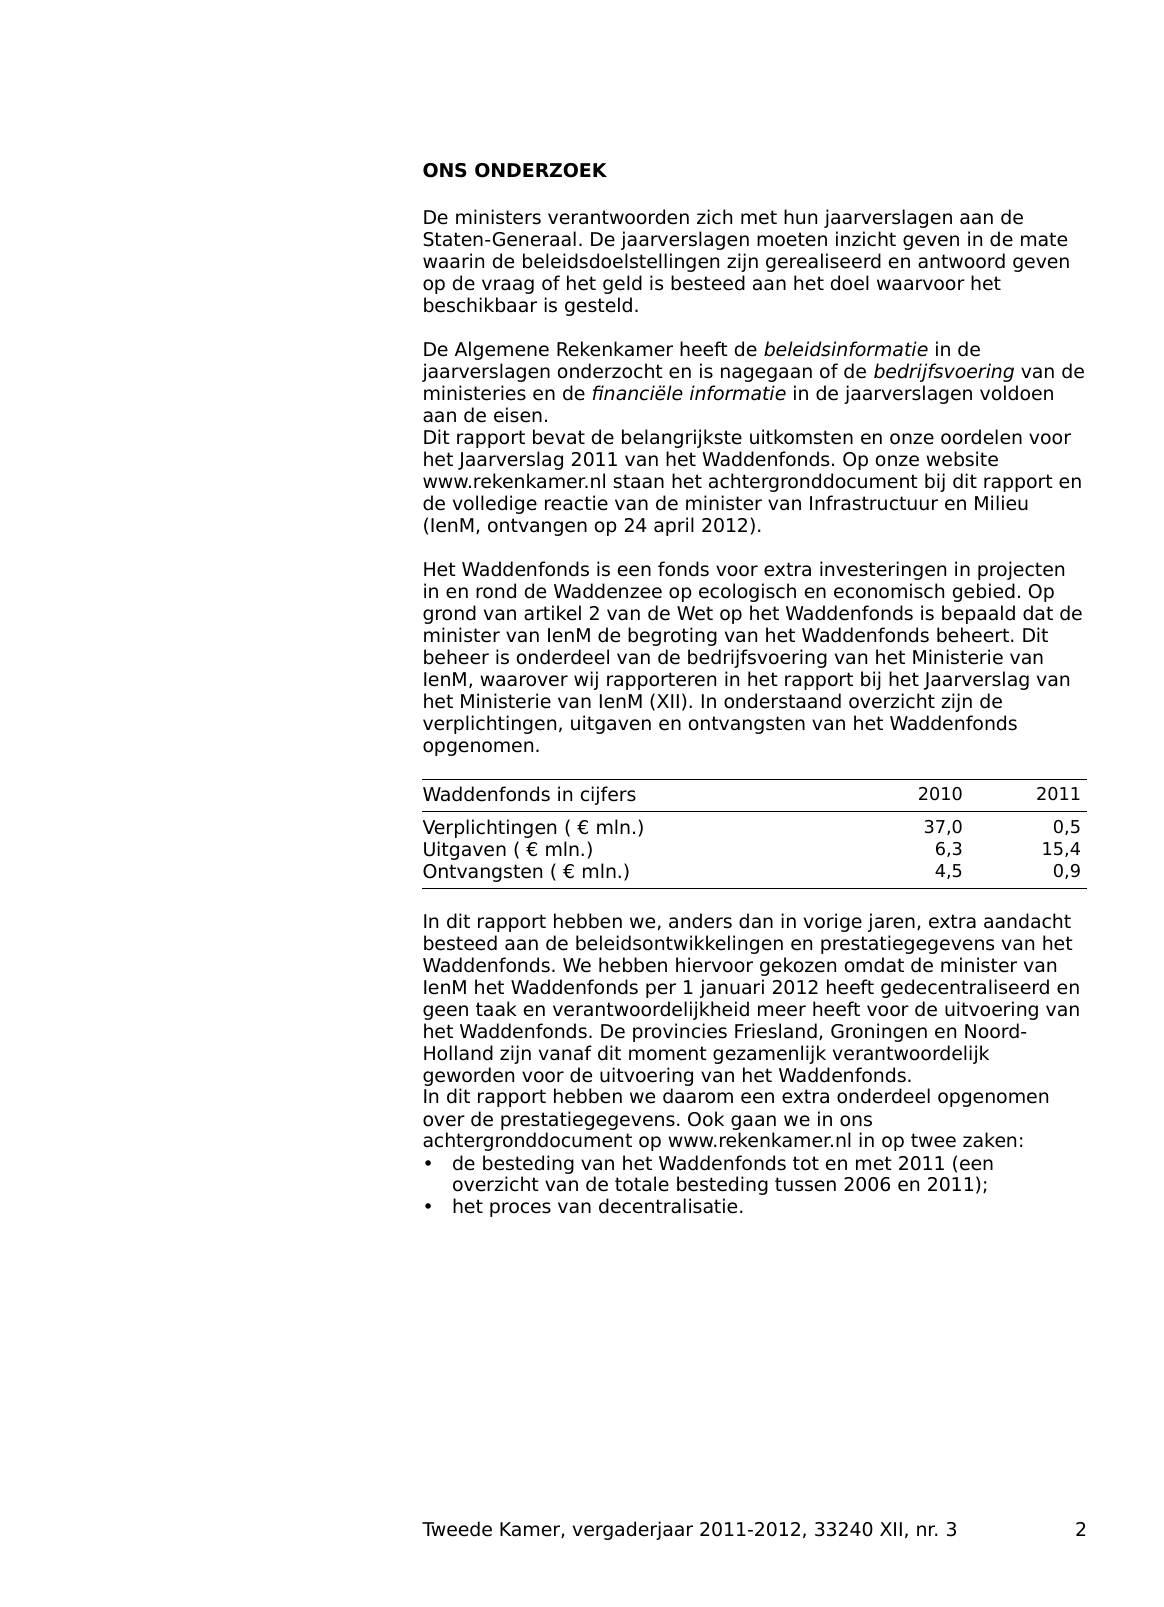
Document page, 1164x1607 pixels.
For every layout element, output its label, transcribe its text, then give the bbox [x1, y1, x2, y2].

text De Algemene Rekenkamer heeft de beleidsinformatie in de jaarverslagen onderzocht en is nagegaan of de bedrijfsvoering van de ministeries en de financiële informatie in de jaarverslagen voldoen aan de eisen. [422, 339, 1087, 427]
text • de besteding van het Waddenfonds tot en met 2011 (een overzicht van de totale besteding tussen 2006 en 2011); [422, 1152, 1087, 1196]
table_cell Verplichtingen ( € mln.) [422, 812, 850, 839]
text Dit rapport bevat de belangrijkste uitkomsten en onze oordelen voor het Jaarverslag 2011 van het Waddenfonds. Op onze website www.rekenkamer.nl staan het achtergronddocument bij dit rapport en de volledige reactie van de minister van Infrastructuur en Milieu (IenM, ontvangen op 24 april 2012). [422, 427, 1087, 537]
text • het proces van decentralisatie. [422, 1196, 1087, 1218]
table_cell Uitgaven ( € mln.) [422, 839, 850, 861]
table_cell 0,5 [969, 812, 1087, 839]
table_cell 37,0 [850, 812, 968, 839]
table_cell 4,5 [850, 861, 968, 887]
table_cell 15,4 [969, 839, 1087, 861]
table_header 2011 [969, 780, 1087, 811]
text In dit rapport hebben we, anders dan in vorige jaren, extra aandacht besteed aan de beleidsontwikkelingen en prestatiegegevens van het Waddenfonds. We hebben hiervoor gekozen omdat de minister van IenM het Waddenfonds per 1 januari 2012 heeft gedecentraliseerd en geen taak en verantwoordelijkheid meer heeft voor de uitvoering van het Waddenfonds. De provincies Friesland, Groningen en Noord-Holland zijn vanaf dit moment gezamenlijk verantwoordelijk geworden voor de uitvoering van het Waddenfonds. [422, 911, 1087, 1086]
table_cell Ontvangsten ( € mln.) [422, 861, 850, 887]
text De ministers verantwoorden zich met hun jaarverslagen aan de Staten-Generaal. De jaarverslagen moeten inzicht geven in de mate waarin de beleidsdoelstellingen zijn gerealiseerd en antwoord geven op de vraag of het geld is besteed aan het doel waarvoor het beschikbaar is gesteld. [422, 207, 1087, 317]
table_header Waddenfonds in cijfers [422, 780, 850, 811]
text In dit rapport hebben we daarom een extra onderdeel opgenomen over de prestatiegegevens. Ook gaan we in ons achtergronddocument op www.rekenkamer.nl in op twee zaken: [422, 1086, 1087, 1152]
table_cell 0,9 [969, 861, 1087, 887]
table_cell 6,3 [850, 839, 968, 861]
subtitle ONS ONDERZOEK [422, 160, 1087, 182]
table_header 2010 [850, 780, 968, 811]
text Het Waddenfonds is een fonds voor extra investeringen in projecten in en rond de Waddenzee op ecologisch en economisch gebied. Op grond van artikel 2 van de Wet op het Waddenfonds is bepaald dat de minister van IenM de begroting van het Waddenfonds beheert. Dit beheer is onderdeel van de bedrijfsvoering van het Ministerie van IenM, waarover wij rapporteren in het rapport bij het Jaarverslag van het Ministerie van IenM (XII). In onderstaand overzicht zijn de verplichtingen, uitgaven en ontvangsten van het Waddenfonds opgenomen. [422, 559, 1087, 757]
